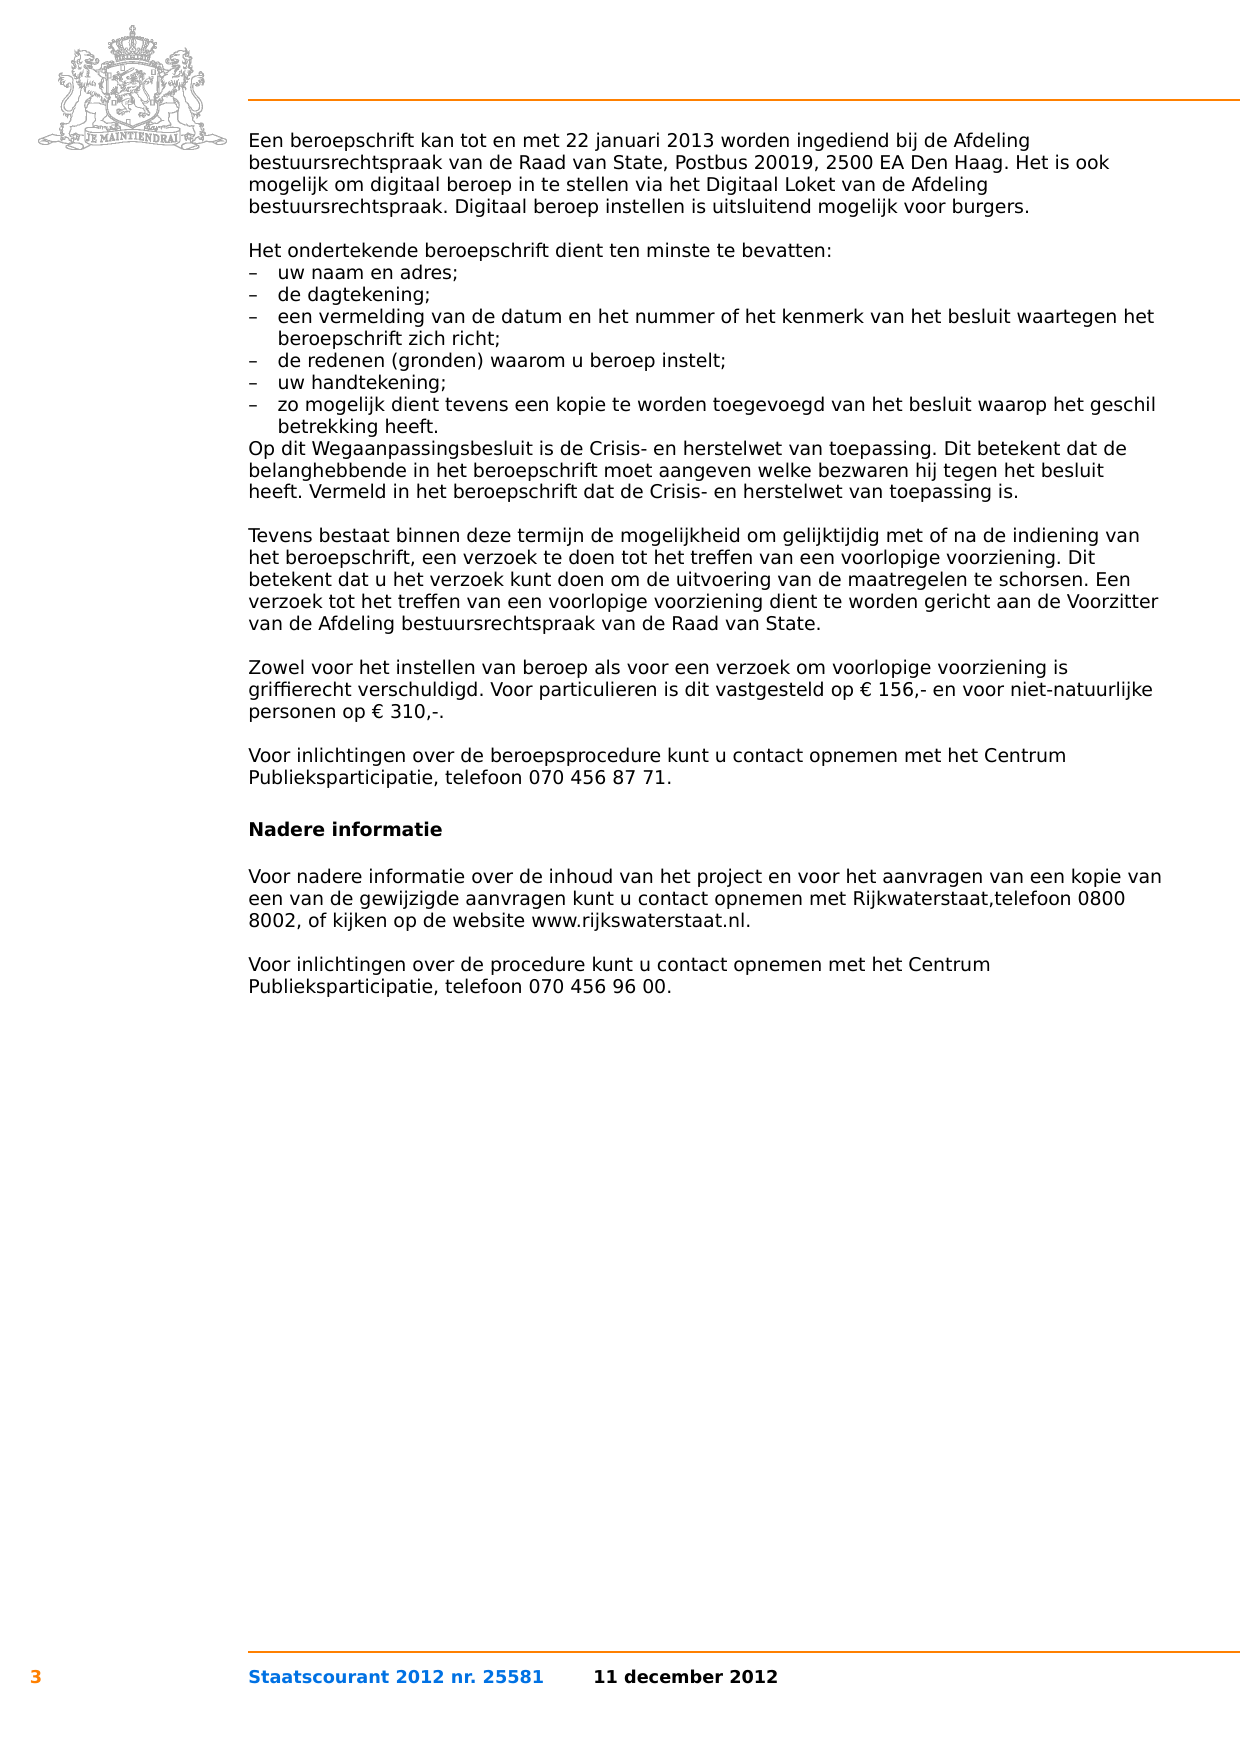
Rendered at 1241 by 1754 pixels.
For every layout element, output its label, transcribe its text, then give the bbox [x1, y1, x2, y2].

text Voor nadere informatie over de inhoud van het project en voor het aanvragen van een kopie van een van de gewijzigde aanvragen kunt u contact opnemen met Rijkwaterstaat,telefoon 0800 8002, of kijken op de website www.rijkswaterstaat.nl. [248, 866, 1163, 932]
text – de dagtekening; [248, 284, 1163, 306]
text Zowel voor het instellen van beroep als voor een verzoek om voorlopige voorziening is griffierecht verschuldigd. Voor particulieren is dit vastgesteld op € 156,- en voor niet-natuurlijke personen op € 310,-. [248, 657, 1163, 723]
text – zo mogelijk dient tevens een kopie te worden toegevoegd van het besluit waarop het geschil betrekking heeft. [248, 393, 1163, 437]
text Het ondertekende beroepschrift dient ten minste te bevatten: [248, 240, 1163, 262]
text Een beroepschrift kan tot en met 22 januari 2013 worden ingediend bij de Afdeling bestuursrechtspraak van de Raad van State, Postbus 20019, 2500 EA Den Haag. Het is ook mogelijk om digitaal beroep in te stellen via het Digitaal Loket van de Afdeling bestuursrechtspraak. Digitaal beroep instellen is uitsluitend mogelijk voor burgers. [248, 130, 1163, 218]
text Op dit Wegaanpassingsbesluit is de Crisis- en herstelwet van toepassing. Dit betekent dat de belanghebbende in het beroepschrift moet aangeven welke bezwaren hij tegen het besluit heeft. Vermeld in het beroepschrift dat de Crisis- en herstelwet van toepassing is. [248, 437, 1163, 503]
picture [38, 25, 227, 150]
text Tevens bestaat binnen deze termijn de mogelijkheid om gelijktijdig met of na de indiening van het beroepschrift, een verzoek te doen tot het treffen van een voorlopige voorziening. Dit betekent dat u het verzoek kunt doen om de uitvoering van de maatregelen te schorsen. Een verzoek tot het treffen van een voorlopige voorziening dient te worden gericht aan de Voorzitter van de Afdeling bestuursrechtspraak van de Raad van State. [248, 525, 1163, 635]
subtitle Nadere informatie [248, 819, 1163, 841]
text – uw naam en adres; [248, 262, 1163, 284]
text – de redenen (gronden) waarom u beroep instelt; [248, 349, 1163, 372]
text – uw handtekening; [248, 372, 1163, 393]
text Voor inlichtingen over de beroepsprocedure kunt u contact opnemen met het Centrum Publieksparticipatie, telefoon 070 456 87 71. [248, 745, 1163, 789]
text Voor inlichtingen over de procedure kunt u contact opnemen met het Centrum Publieksparticipatie, telefoon 070 456 96 00. [248, 954, 1163, 998]
text – een vermelding van de datum en het nummer of het kenmerk van het besluit waartegen het beroepschrift zich richt; [248, 306, 1163, 349]
